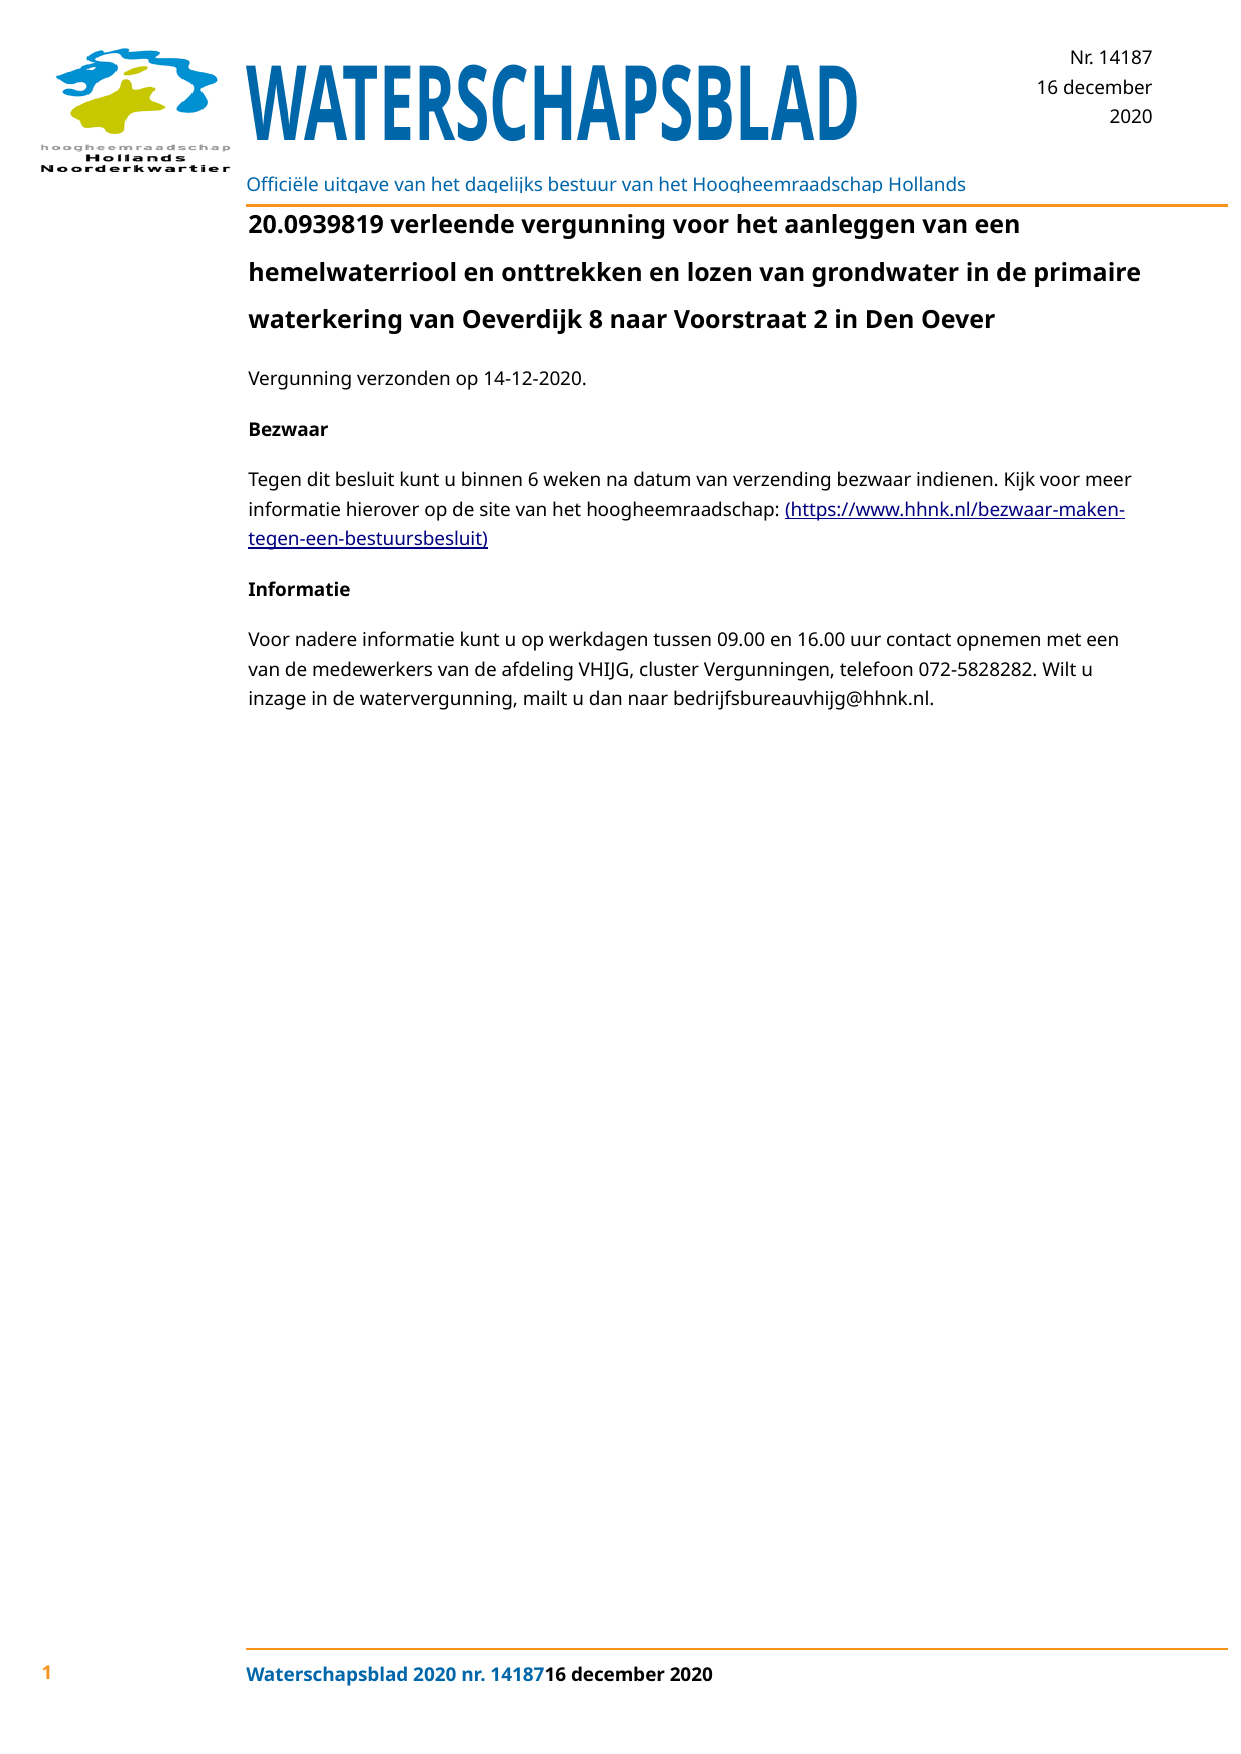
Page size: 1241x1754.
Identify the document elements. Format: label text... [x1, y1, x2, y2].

text Informatie [248, 576, 1152, 602]
text Tegen dit besluit kunt u binnen 6 weken na datum van verzending bezwaar indienen. Kijk voor meer informatie hierover op de site van het hoogheemraadschap: (https://www.hhnk.nl/bezwaar-maken-tegen-een-bestuursbesluit) [248, 466, 1152, 551]
text Voor nadere informatie kunt u op werkdagen tussen 09.00 en 16.00 uur contact opnemen met een van de medewerkers van de afdeling VHIJG, cluster Vergunningen, telefoon 072-5828282. Wilt u inzage in de watervergunning, mailt u dan naar bedrijfsbureauvhijg@hhnk.nl. [248, 626, 1152, 711]
text Vergunning verzonden op 14-12-2020. [248, 366, 1152, 391]
text 20.0939819 verleende vergunning voor het aanleggen van een hemelwaterriool en onttrekken en lozen van grondwater in de primaire waterkering van Oeverdijk 8 naar Voorstraat 2 in Den Oever [248, 207, 1152, 336]
picture [41, 47, 231, 172]
text Bezwaar [248, 416, 1152, 442]
